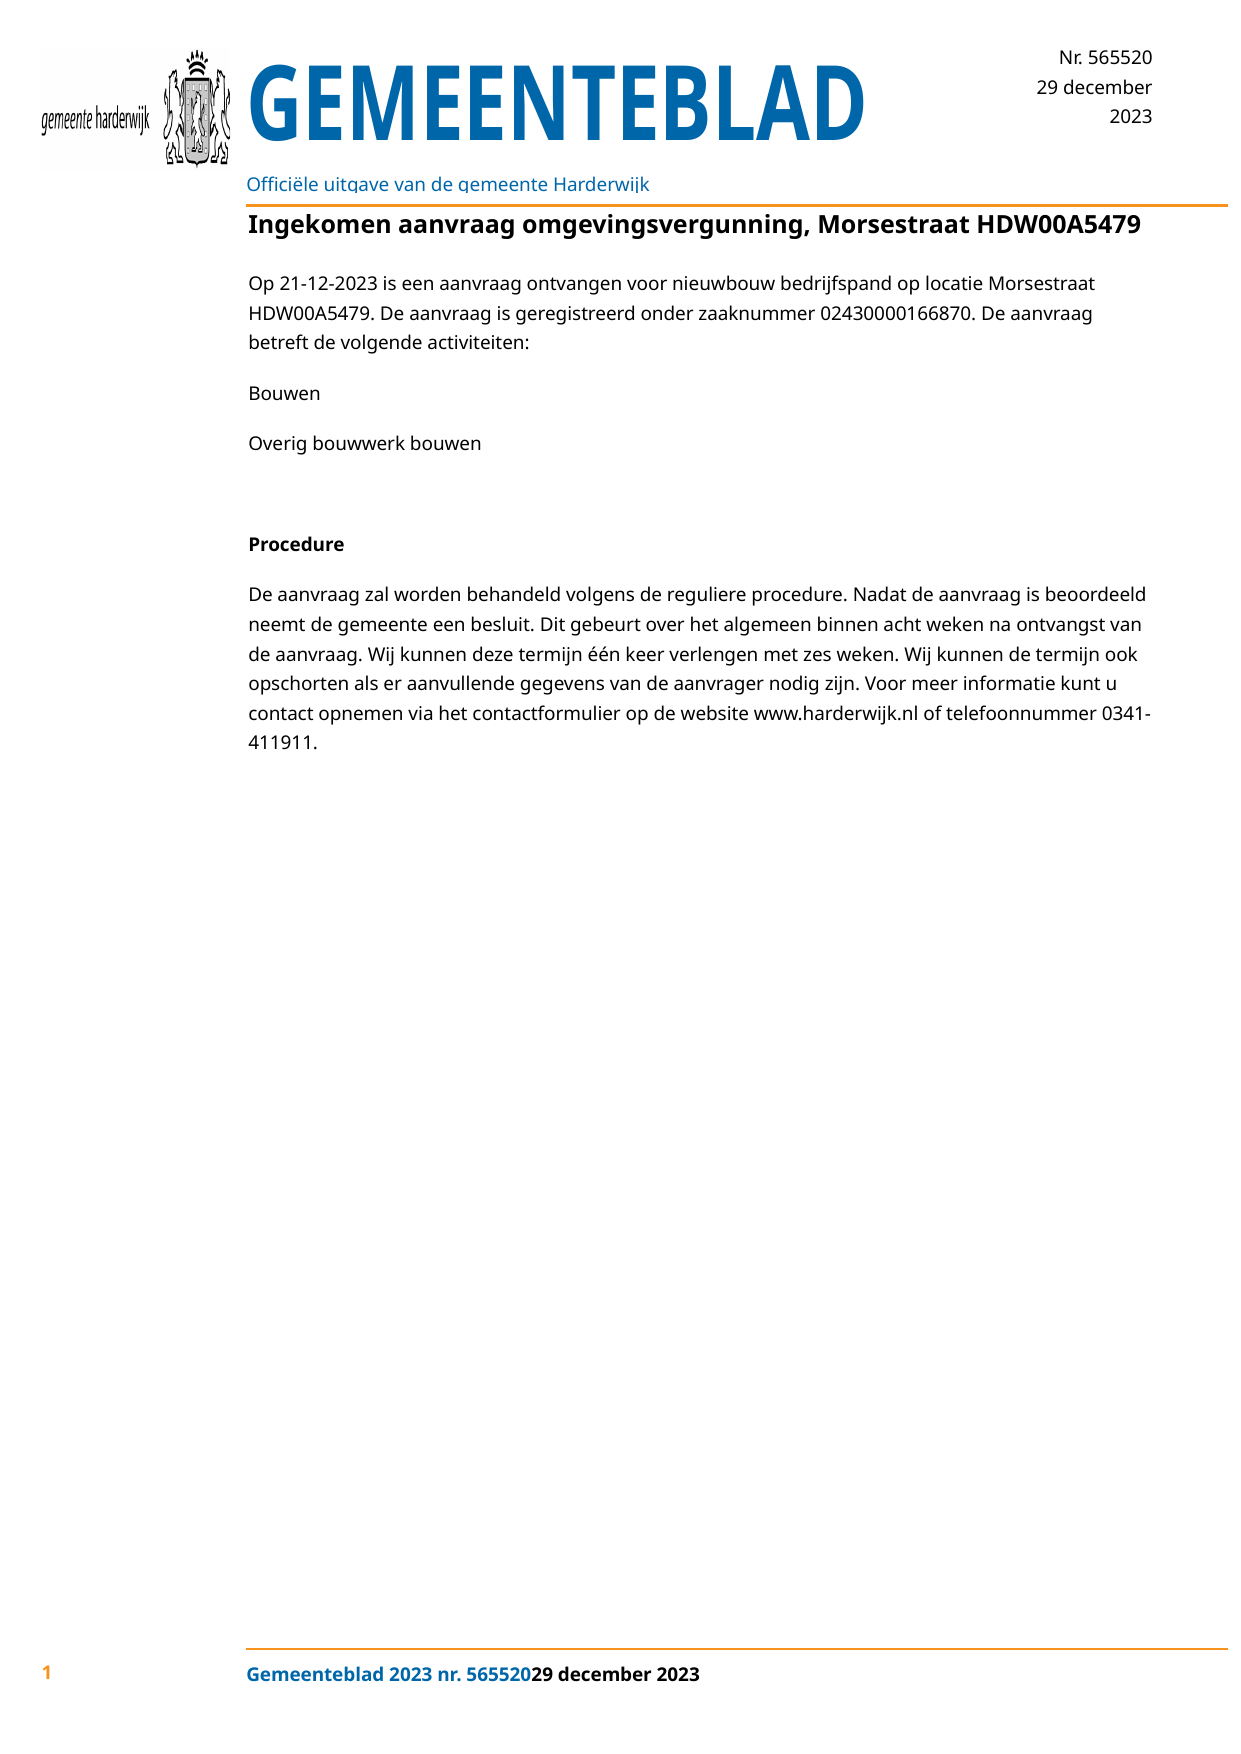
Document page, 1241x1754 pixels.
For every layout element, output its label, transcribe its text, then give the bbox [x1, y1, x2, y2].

text Overig bouwwerk bouwen [248, 430, 1152, 456]
text Bouwen [248, 380, 1152, 406]
text De aanvraag zal worden behandeld volgens de reguliere procedure. Nadat de aanvraag is beoordeeld neemt de gemeente een besluit. Dit gebeurt over het algemeen binnen acht weken na ontvangst van de aanvraag. Wij kunnen deze termijn één keer verlengen met zes weken. Wij kunnen de termijn ook opschorten als er aanvullende gegevens van de aanvrager nodig zijn. Voor meer informatie kunt u contact opnemen via het contactformulier op de website www.harderwijk.nl of telefoonnummer 0341-411911. [248, 582, 1152, 755]
picture [41, 47, 231, 172]
text Ingekomen aanvraag omgevingsvergunning, Morsestraat HDW00A5479 [248, 207, 1152, 241]
text Procedure [248, 531, 1152, 557]
text Op 21-12-2023 is een aanvraag ontvangen voor nieuwbouw bedrijfspand op locatie Morsestraat HDW00A5479. De aanvraag is geregistreerd onder zaaknummer 02430000166870. De aanvraag betreft de volgende activiteiten: [248, 270, 1152, 355]
